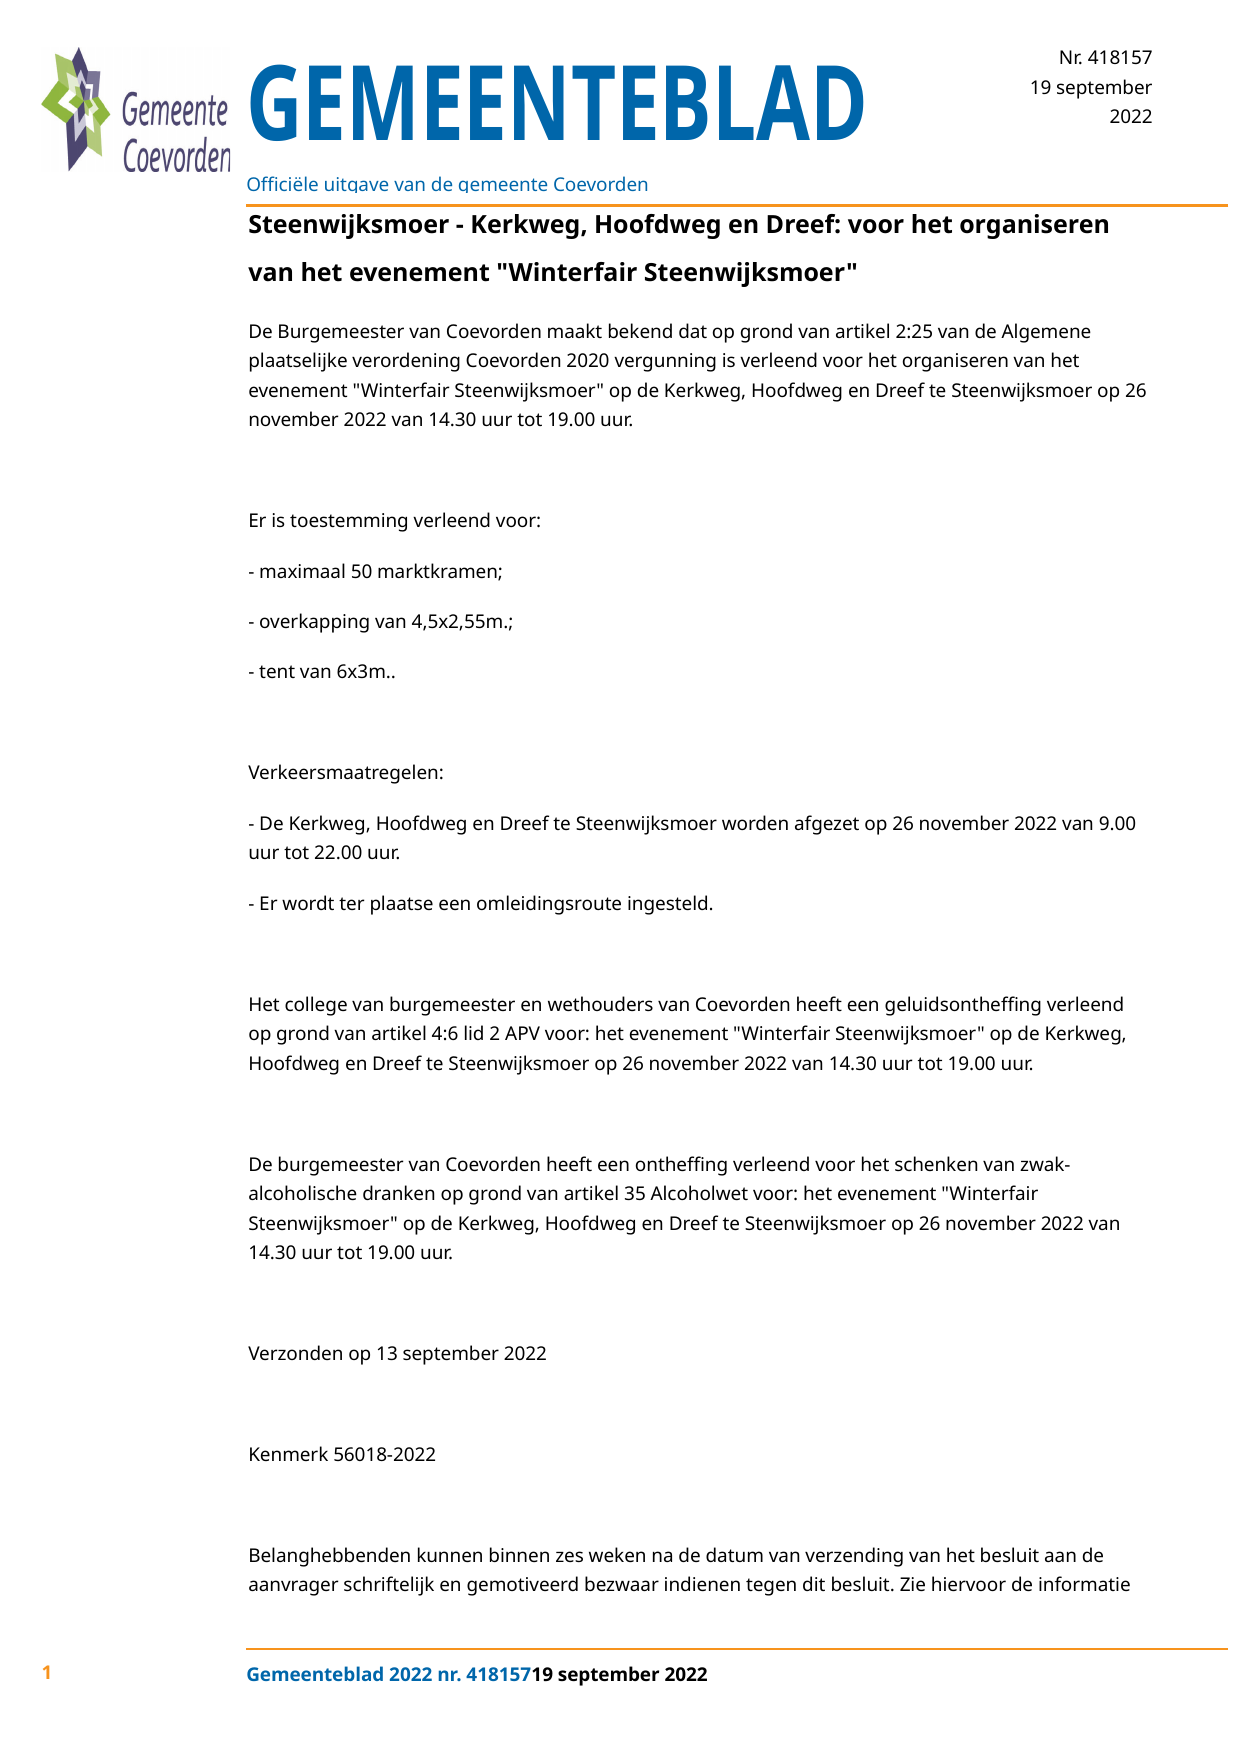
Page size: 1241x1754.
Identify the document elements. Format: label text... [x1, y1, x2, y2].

text De Burgemeester van Coevorden maakt bekend dat op grond van artikel 2:25 van de Algemene plaatselijke verordening Coevorden 2020 vergunning is verleend voor het organiseren van het evenement "Winterfair Steenwijksmoer" op de Kerkweg, Hoofdweg en Dreef te Steenwijksmoer op 26 november 2022 van 14.30 uur tot 19.00 uur. [248, 318, 1152, 432]
text Kenmerk 56018-2022 [248, 1441, 1152, 1467]
text Belanghebbenden kunnen binnen zes weken na de datum van verzending van het besluit aan de aanvrager schriftelijk en gemotiveerd bezwaar indienen tegen dit besluit. Zie hiervoor de informatie [248, 1542, 1152, 1597]
text Verkeersmaatregelen: [248, 759, 1152, 785]
text Er is toestemming verleend voor: [248, 507, 1152, 533]
text - De Kerkweg, Hoofdweg en Dreef te Steenwijksmoer worden afgezet op 26 november 2022 van 9.00 uur tot 22.00 uur. [248, 810, 1152, 865]
text Steenwijksmoer - Kerkweg, Hoofdweg en Dreef: voor het organiseren van het evenement "Winterfair Steenwijksmoer" [248, 207, 1152, 288]
text De burgemeester van Coevorden heeft een ontheffing verleend voor het schenken van zwak-alcoholische dranken op grond van artikel 35 Alcoholwet voor: het evenement "Winterfair Steenwijksmoer" op de Kerkweg, Hoofdweg en Dreef te Steenwijksmoer op 26 november 2022 van 14.30 uur tot 19.00 uur. [248, 1151, 1152, 1265]
text - tent van 6x3m.. [248, 659, 1152, 684]
text - overkapping van 4,5x2,55m.; [248, 608, 1152, 634]
text Verzonden op 13 september 2022 [248, 1340, 1152, 1366]
text - Er wordt ter plaatse een omleidingsroute ingesteld. [248, 890, 1152, 916]
text - maximaal 50 marktkramen; [248, 558, 1152, 584]
text Het college van burgemeester en wethouders van Coevorden heeft een geluidsontheffing verleend op grond van artikel 4:6 lid 2 APV voor: het evenement "Winterfair Steenwijksmoer" op de Kerkweg, Hoofdweg en Dreef te Steenwijksmoer op 26 november 2022 van 14.30 uur tot 19.00 uur. [248, 991, 1152, 1076]
picture [41, 47, 231, 172]
